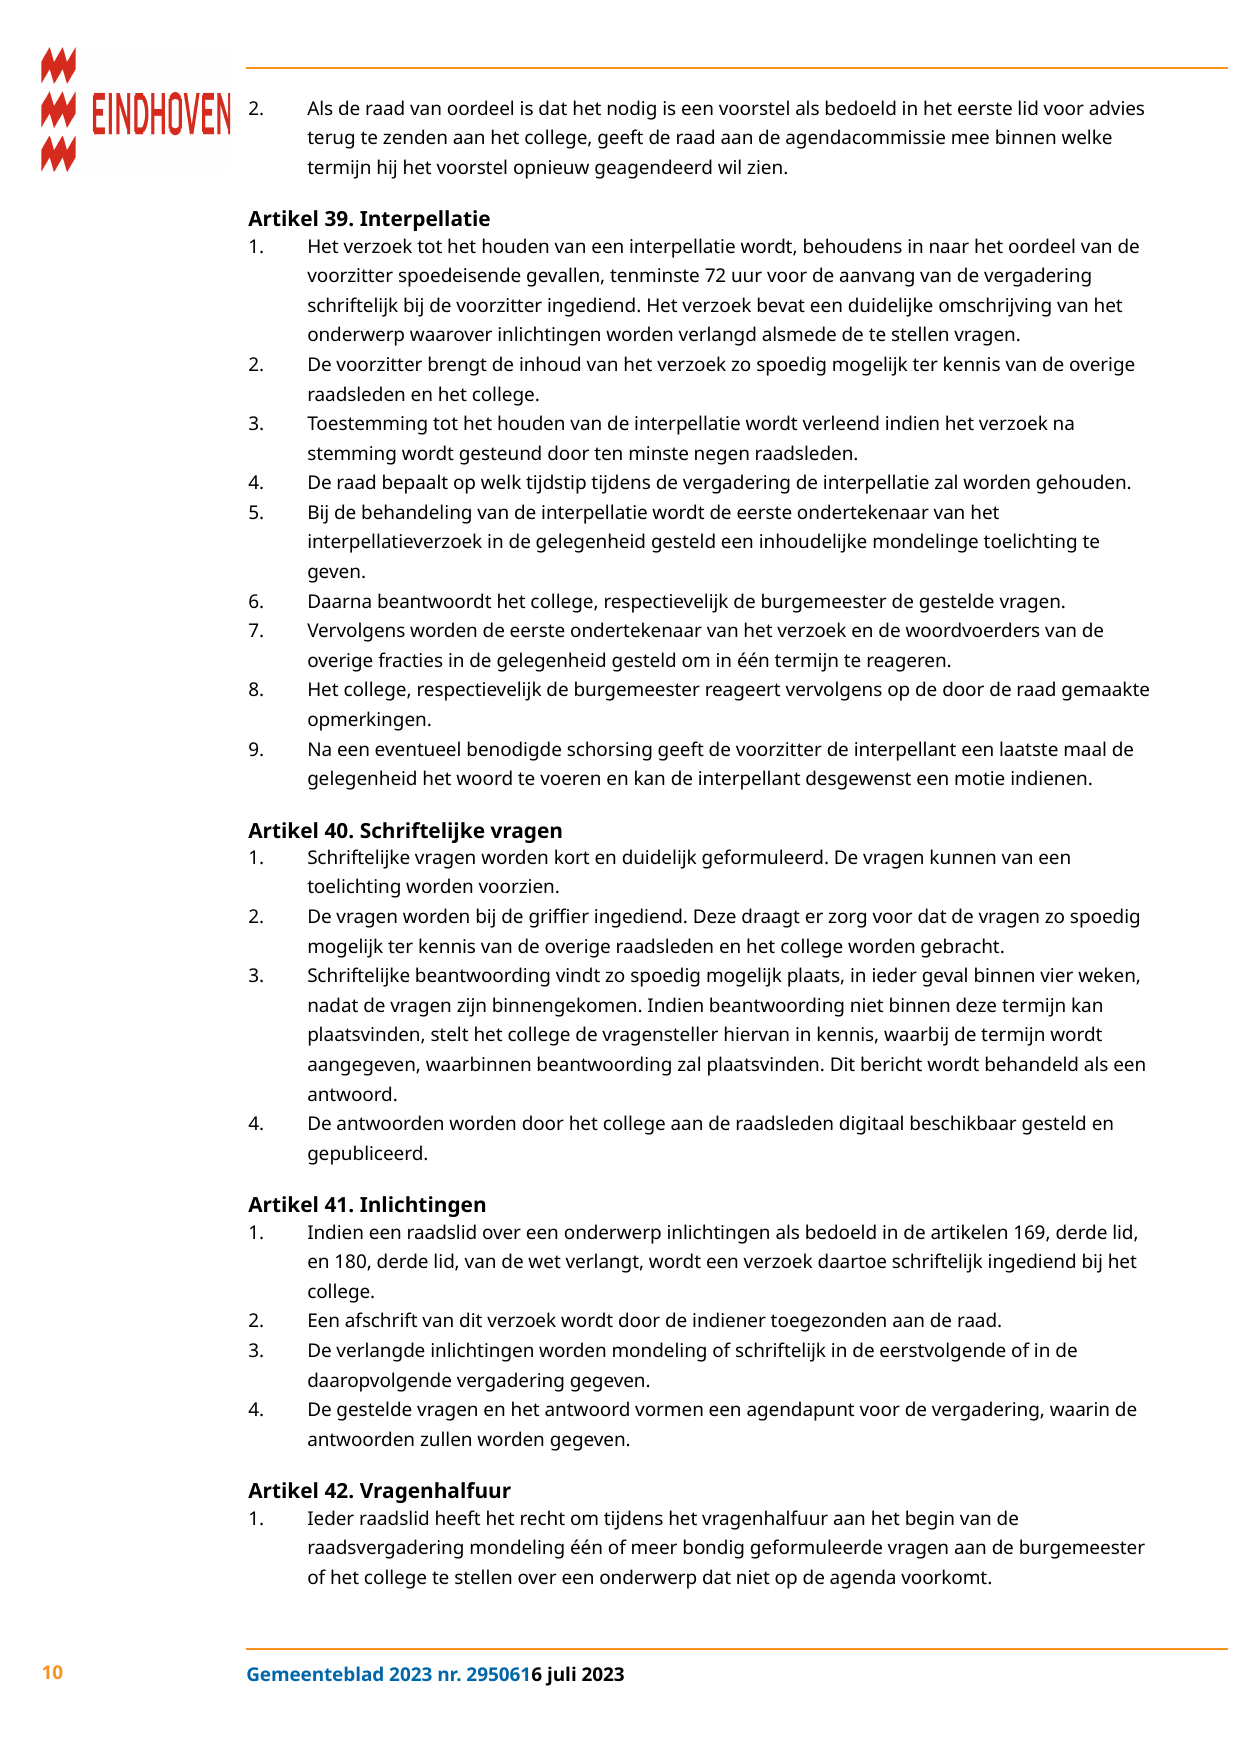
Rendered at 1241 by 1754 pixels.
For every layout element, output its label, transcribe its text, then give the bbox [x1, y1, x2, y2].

list De vragen worden bij de griffier ingediend. Deze draagt er zorg voor dat de vragen zo spoedig mogelijk ter kennis van de overige raadsleden en het college worden gebracht. [248, 903, 1152, 959]
list Schriftelijke vragen worden kort en duidelijk geformuleerd. De vragen kunnen van een toelichting worden voorzien. [248, 844, 1152, 899]
list Na een eventueel benodigde schorsing geeft de voorzitter de interpellant een laatste maal de gelegenheid het woord te voeren en kan de interpellant desgewenst een motie indienen. [248, 736, 1152, 791]
list Daarna beantwoordt het college, respectievelijk de burgemeester de gestelde vragen. [248, 588, 1152, 613]
list De raad bepaalt op welk tijdstip tijdens de vergadering de interpellatie zal worden gehouden. [248, 469, 1152, 495]
list Als de raad van oordeel is dat het nodig is een voorstel als bedoeld in het eerste lid voor advies terug te zenden aan het college, geeft de raad aan de agendacommissie mee binnen welke termijn hij het voorstel opnieuw geagendeerd wil zien. [248, 95, 1152, 180]
list Bij de behandeling van de interpellatie wordt de eerste ondertekenaar van het interpellatieverzoek in de gelegenheid gesteld een inhoudelijke mondelinge toelichting te geven. [248, 499, 1152, 584]
text Artikel 42. Vragenhalfuur [248, 1476, 1152, 1505]
list Ieder raadslid heeft het recht om tijdens het vragenhalfuur aan het begin van de raadsvergadering mondeling één of meer bondig geformuleerde vragen aan de burgemeester of het college te stellen over een onderwerp dat niet op de agenda voorkomt. [248, 1505, 1152, 1590]
list Indien een raadslid over een onderwerp inlichtingen als bedoeld in de artikelen 169, derde lid, en 180, derde lid, van de wet verlangt, wordt een verzoek daartoe schriftelijk ingediend bij het college. [248, 1219, 1152, 1304]
text Artikel 40. Schriftelijke vragen [248, 816, 1152, 844]
list Het verzoek tot het houden van een interpellatie wordt, behoudens in naar het oordeel van de voorzitter spoedeisende gevallen, tenminste 72 uur voor de aanvang van de vergadering schriftelijk bij de voorzitter ingediend. Het verzoek bevat een duidelijke omschrijving van het onderwerp waarover inlichtingen worden verlangd alsmede de te stellen vragen. [248, 233, 1152, 347]
text Artikel 39. Interpellatie [248, 204, 1152, 233]
list De gestelde vragen en het antwoord vormen een agendapunt voor de vergadering, waarin de antwoorden zullen worden gegeven. [248, 1396, 1152, 1452]
text Artikel 41. Inlichtingen [248, 1190, 1152, 1219]
list Het college, respectievelijk de burgemeester reageert vervolgens op de door de raad gemaakte opmerkingen. [248, 677, 1152, 732]
list Toestemming tot het houden van de interpellatie wordt verleend indien het verzoek na stemming wordt gesteund door ten minste negen raadsleden. [248, 410, 1152, 466]
list De verlangde inlichtingen worden mondeling of schriftelijk in de eerstvolgende of in de daaropvolgende vergadering gegeven. [248, 1337, 1152, 1392]
list Schriftelijke beantwoording vindt zo spoedig mogelijk plaats, in ieder geval binnen vier weken, nadat de vragen zijn binnengekomen. Indien beantwoording niet binnen deze termijn kan plaatsvinden, stelt het college de vragensteller hiervan in kennis, waarbij de termijn wordt aangegeven, waarbinnen beantwoording zal plaatsvinden. Dit bericht wordt behandeld als een antwoord. [248, 962, 1152, 1107]
list De antwoorden worden door het college aan de raadsleden digitaal beschikbaar gesteld en gepubliceerd. [248, 1110, 1152, 1166]
picture [41, 47, 231, 172]
list De voorzitter brengt de inhoud van het verzoek zo spoedig mogelijk ter kennis van de overige raadsleden en het college. [248, 351, 1152, 406]
list Een afschrift van dit verzoek wordt door de indiener toegezonden aan de raad. [248, 1308, 1152, 1333]
list Vervolgens worden de eerste ondertekenaar van het verzoek en de woordvoerders van de overige fracties in de gelegenheid gesteld om in één termijn te reageren. [248, 617, 1152, 673]
